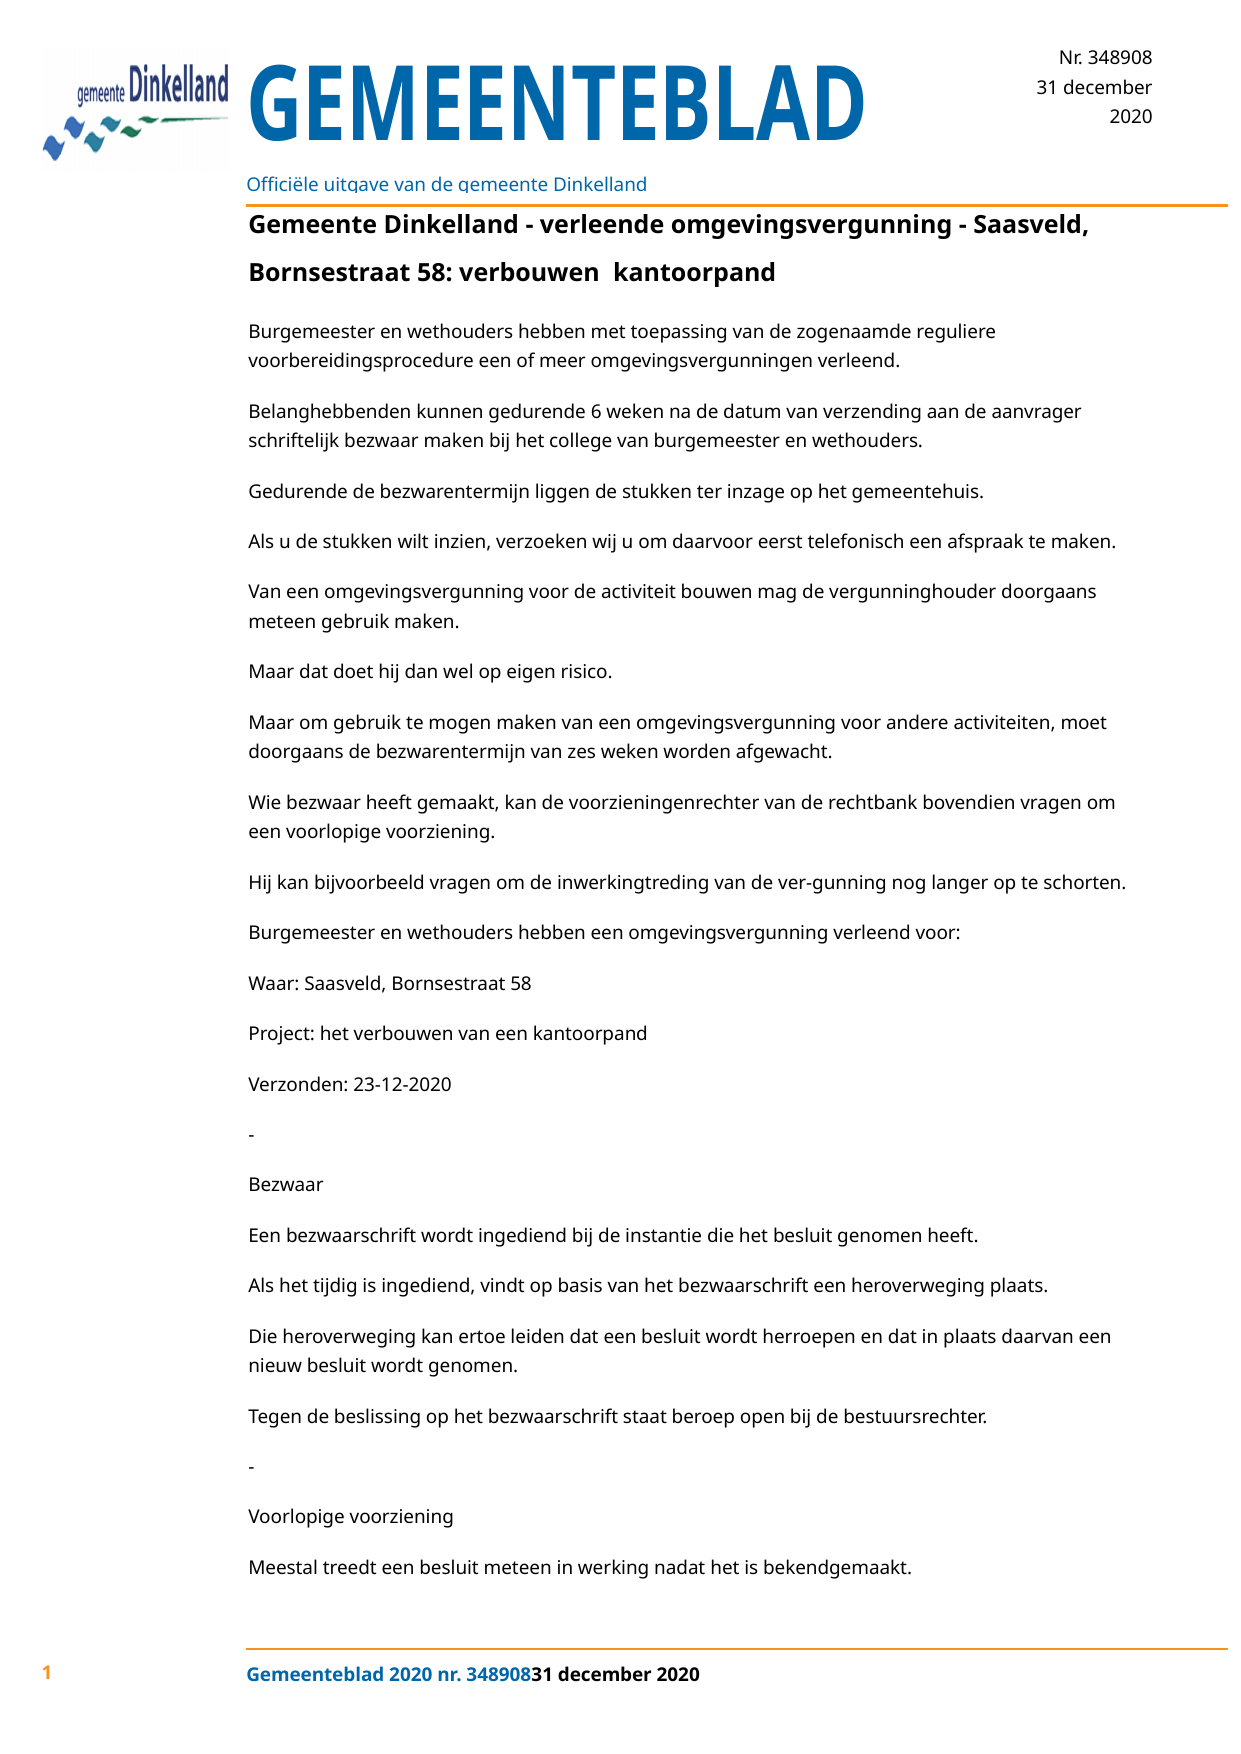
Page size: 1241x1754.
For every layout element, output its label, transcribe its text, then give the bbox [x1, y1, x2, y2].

text Tegen de beslissing op het bezwaarschrift staat beroep open bij de bestuursrechter. [248, 1403, 1152, 1429]
text Bezwaar [248, 1172, 1152, 1197]
text Burgemeester en wethouders hebben een omgevingsvergunning verleend voor: [248, 919, 1152, 945]
text Verzonden: 23-12-2020 [248, 1071, 1152, 1097]
text Van een omgevingsvergunning voor de activiteit bouwen mag de vergunninghouder doorgaans meteen gebruik maken. [248, 579, 1152, 634]
text Die heroverweging kan ertoe leiden dat een besluit wordt herroepen en dat in plaats daarvan een nieuw besluit wordt genomen. [248, 1323, 1152, 1378]
text Project: het verbouwen van een kantoorpand [248, 1020, 1152, 1046]
text Een bezwaarschrift wordt ingediend bij de instantie die het besluit genomen heeft. [248, 1222, 1152, 1248]
text Voorlopige voorziening [248, 1504, 1152, 1529]
picture [41, 47, 231, 172]
text Burgemeester en wethouders hebben met toepassing van de zogenaamde reguliere voorbereidingsprocedure een of meer omgevingsvergunningen verleend. [248, 318, 1152, 373]
text Waar: Saasveld, Bornsestraat 58 [248, 970, 1152, 996]
text Gemeente Dinkelland - verleende omgevingsvergunning - Saasveld, Bornsestraat 58: verbouwen kantoorpand [248, 207, 1152, 288]
text Wie bezwaar heeft gemaakt, kan de voorzieningenrechter van de rechtbank bovendien vragen om een voorlopige voorziening. [248, 789, 1152, 844]
text Belanghebbenden kunnen gedurende 6 weken na de datum van verzending aan de aanvrager schriftelijk bezwaar maken bij het college van burgemeester en wethouders. [248, 398, 1152, 453]
text - [248, 1453, 1152, 1479]
text Maar dat doet hij dan wel op eigen risico. [248, 659, 1152, 684]
text Maar om gebruik te mogen maken van een omgevingsvergunning voor andere activiteiten, moet doorgaans de bezwarentermijn van zes weken worden afgewacht. [248, 709, 1152, 764]
text - [248, 1121, 1152, 1147]
text Gedurende de bezwarentermijn liggen de stukken ter inzage op het gemeentehuis. [248, 478, 1152, 504]
text Meestal treedt een besluit meteen in werking nadat het is bekendgemaakt. [248, 1554, 1152, 1580]
text Hij kan bijvoorbeeld vragen om de inwerkingtreding van de ver-gunning nog langer op te schorten. [248, 869, 1152, 895]
text Als het tijdig is ingediend, vindt op basis van het bezwaarschrift een heroverweging plaats. [248, 1272, 1152, 1298]
text Als u de stukken wilt inzien, verzoeken wij u om daarvoor eerst telefonisch een afspraak te maken. [248, 528, 1152, 554]
